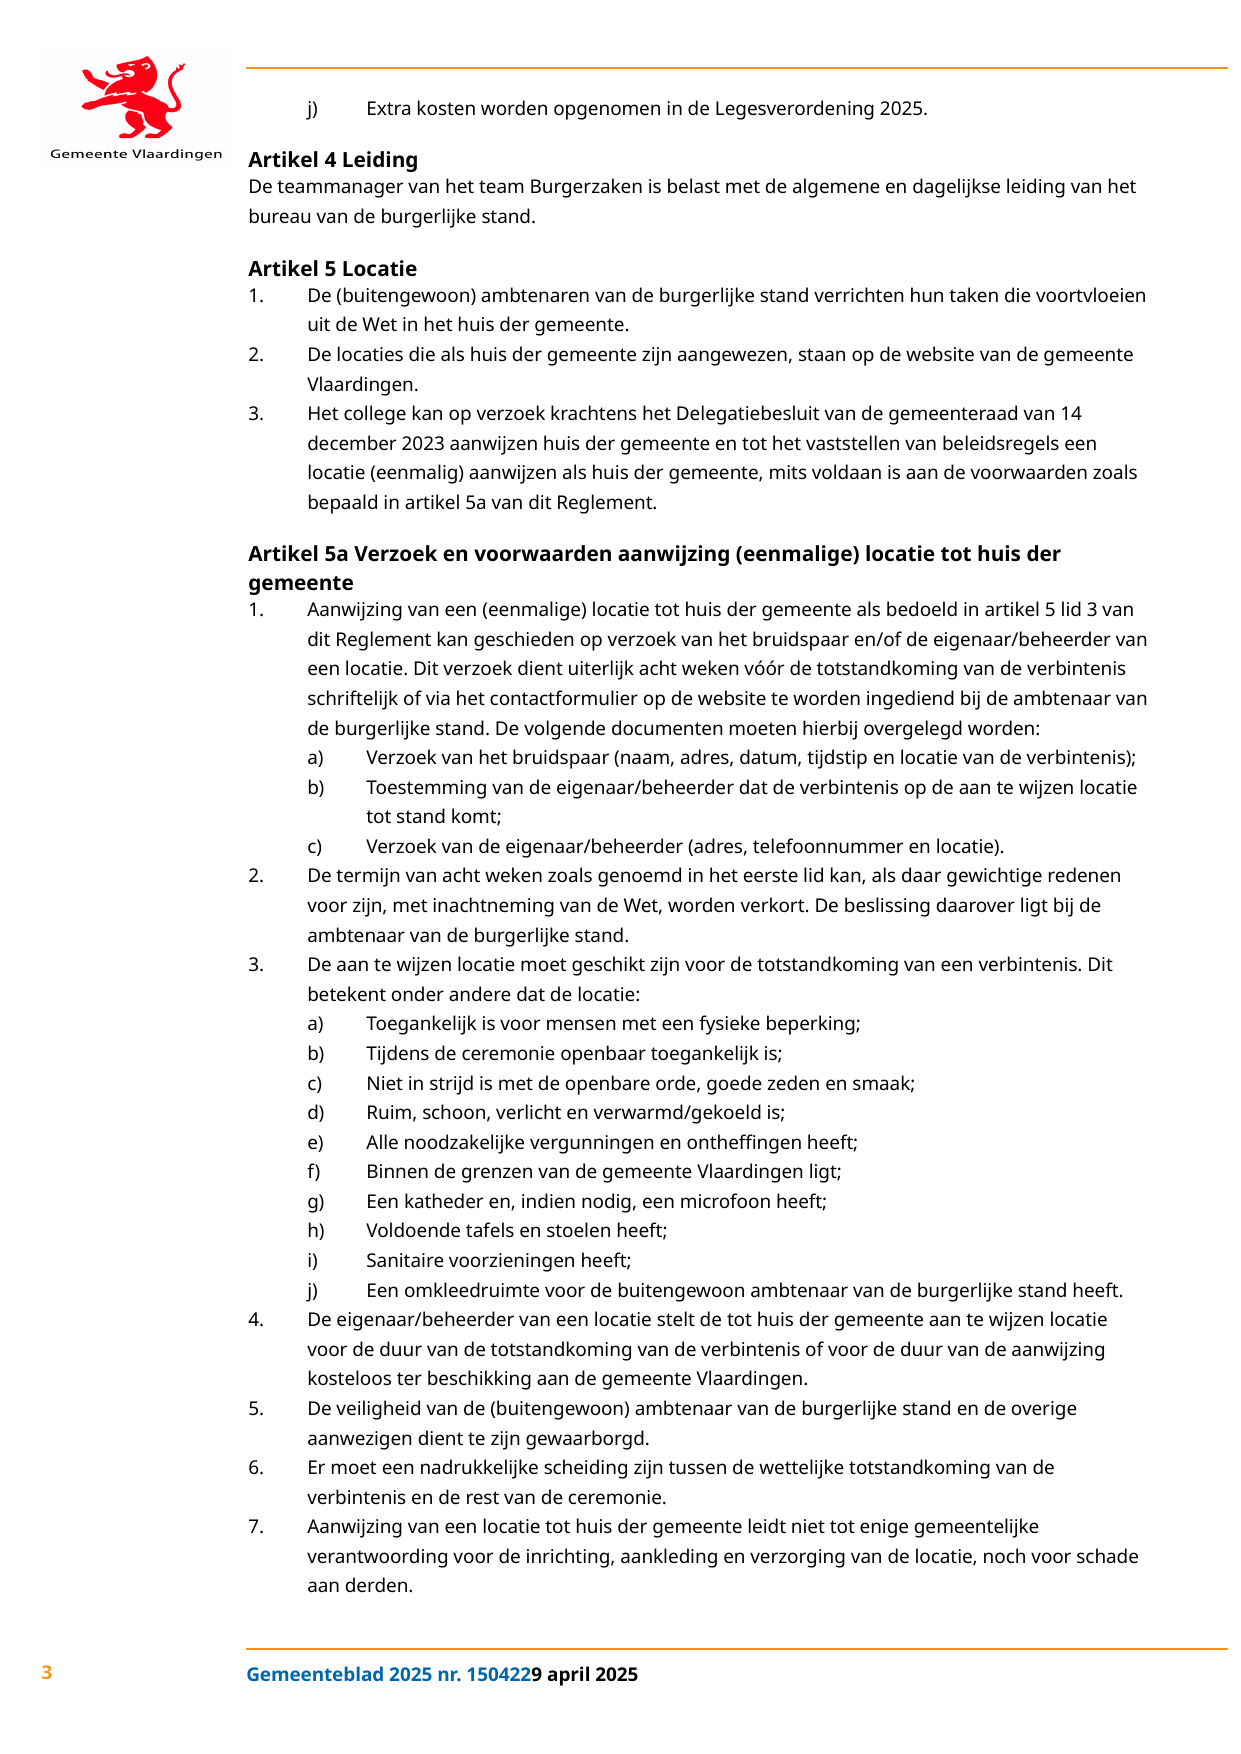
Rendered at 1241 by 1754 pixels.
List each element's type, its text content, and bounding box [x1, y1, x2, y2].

list De locaties die als huis der gemeente zijn aangewezen, staan op de website van de gemeente Vlaardingen. [248, 341, 1152, 397]
list Toestemming van de eigenaar/beheerder dat de verbintenis op de aan te wijzen locatie tot stand komt; [307, 774, 1152, 829]
list Ruim, schoon, verlicht en verwarmd/gekoeld is; [307, 1099, 1152, 1125]
text De teammanager van het team Burgerzaken is belast met de algemene en dagelijkse leiding van het bureau van de burgerlijke stand. [248, 174, 1152, 229]
text Artikel 4 Leiding [248, 145, 1152, 174]
list De veiligheid van de (buitengewoon) ambtenaar van de burgerlijke stand en de overige aanwezigen dient te zijn gewaarborgd. [248, 1395, 1152, 1451]
picture [41, 47, 231, 172]
list Aanwijzing van een (eenmalige) locatie tot huis der gemeente als bedoeld in artikel 5 lid 3 van dit Reglement kan geschieden op verzoek van het bruidspaar en/of de eigenaar/beheerder van een locatie. Dit verzoek dient uiterlijk acht weken vóór de totstandkoming van de verbintenis schriftelijk of via het contactformulier op de website te worden ingediend bij de ambtenaar van de burgerlijke stand. De volgende documenten moeten hierbij overgelegd worden: [248, 596, 1152, 741]
text Artikel 5 Locatie [248, 254, 1152, 282]
list De aan te wijzen locatie moet geschikt zijn voor de totstandkoming van een verbintenis. Dit betekent onder andere dat de locatie: [248, 951, 1152, 1007]
list Alle noodzakelijke vergunningen en ontheffingen heeft; [307, 1129, 1152, 1155]
list Extra kosten worden opgenomen in de Legesverordening 2025. [307, 95, 1152, 121]
list Niet in strijd is met de openbare orde, goede zeden en smaak; [307, 1070, 1152, 1096]
list Aanwijzing van een locatie tot huis der gemeente leidt niet tot enige gemeentelijke verantwoording voor de inrichting, aankleding en verzorging van de locatie, noch voor schade aan derden. [248, 1513, 1152, 1598]
list Binnen de grenzen van de gemeente Vlaardingen ligt; [307, 1158, 1152, 1184]
list Verzoek van de eigenaar/beheerder (adres, telefoonnummer en locatie). [307, 833, 1152, 859]
list Sanitaire voorzieningen heeft; [307, 1247, 1152, 1273]
list Een katheder en, indien nodig, een microfoon heeft; [307, 1188, 1152, 1214]
list Het college kan op verzoek krachtens het Delegatiebesluit van de gemeenteraad van 14 december 2023 aanwijzen huis der gemeente en tot het vaststellen van beleidsregels een locatie (eenmalig) aanwijzen als huis der gemeente, mits voldaan is aan de voorwaarden zoals bepaald in artikel 5a van dit Reglement. [248, 400, 1152, 515]
list Een omkleedruimte voor de buitengewoon ambtenaar van de burgerlijke stand heeft. [307, 1277, 1152, 1303]
list De termijn van acht weken zoals genoemd in het eerste lid kan, als daar gewichtige redenen voor zijn, met inachtneming van de Wet, worden verkort. De beslissing daarover ligt bij de ambtenaar van de burgerlijke stand. [248, 863, 1152, 948]
list Voldoende tafels en stoelen heeft; [307, 1218, 1152, 1243]
list Tijdens de ceremonie openbaar toegankelijk is; [307, 1040, 1152, 1066]
list Er moet een nadrukkelijke scheiding zijn tussen de wettelijke totstandkoming van de verbintenis en de rest van de ceremonie. [248, 1454, 1152, 1510]
text Artikel 5a Verzoek en voorwaarden aanwijzing (eenmalige) locatie tot huis der gemeente [248, 539, 1152, 596]
list Toegankelijk is voor mensen met een fysieke beperking; [307, 1011, 1152, 1036]
list Verzoek van het bruidspaar (naam, adres, datum, tijdstip en locatie van de verbintenis); [307, 744, 1152, 770]
list De eigenaar/beheerder van een locatie stelt de tot huis der gemeente aan te wijzen locatie voor de duur van de totstandkoming van de verbintenis of voor de duur van de aanwijzing kosteloos ter beschikking aan de gemeente Vlaardingen. [248, 1306, 1152, 1391]
list De (buitengewoon) ambtenaren van de burgerlijke stand verrichten hun taken die voortvloeien uit de Wet in het huis der gemeente. [248, 282, 1152, 337]
